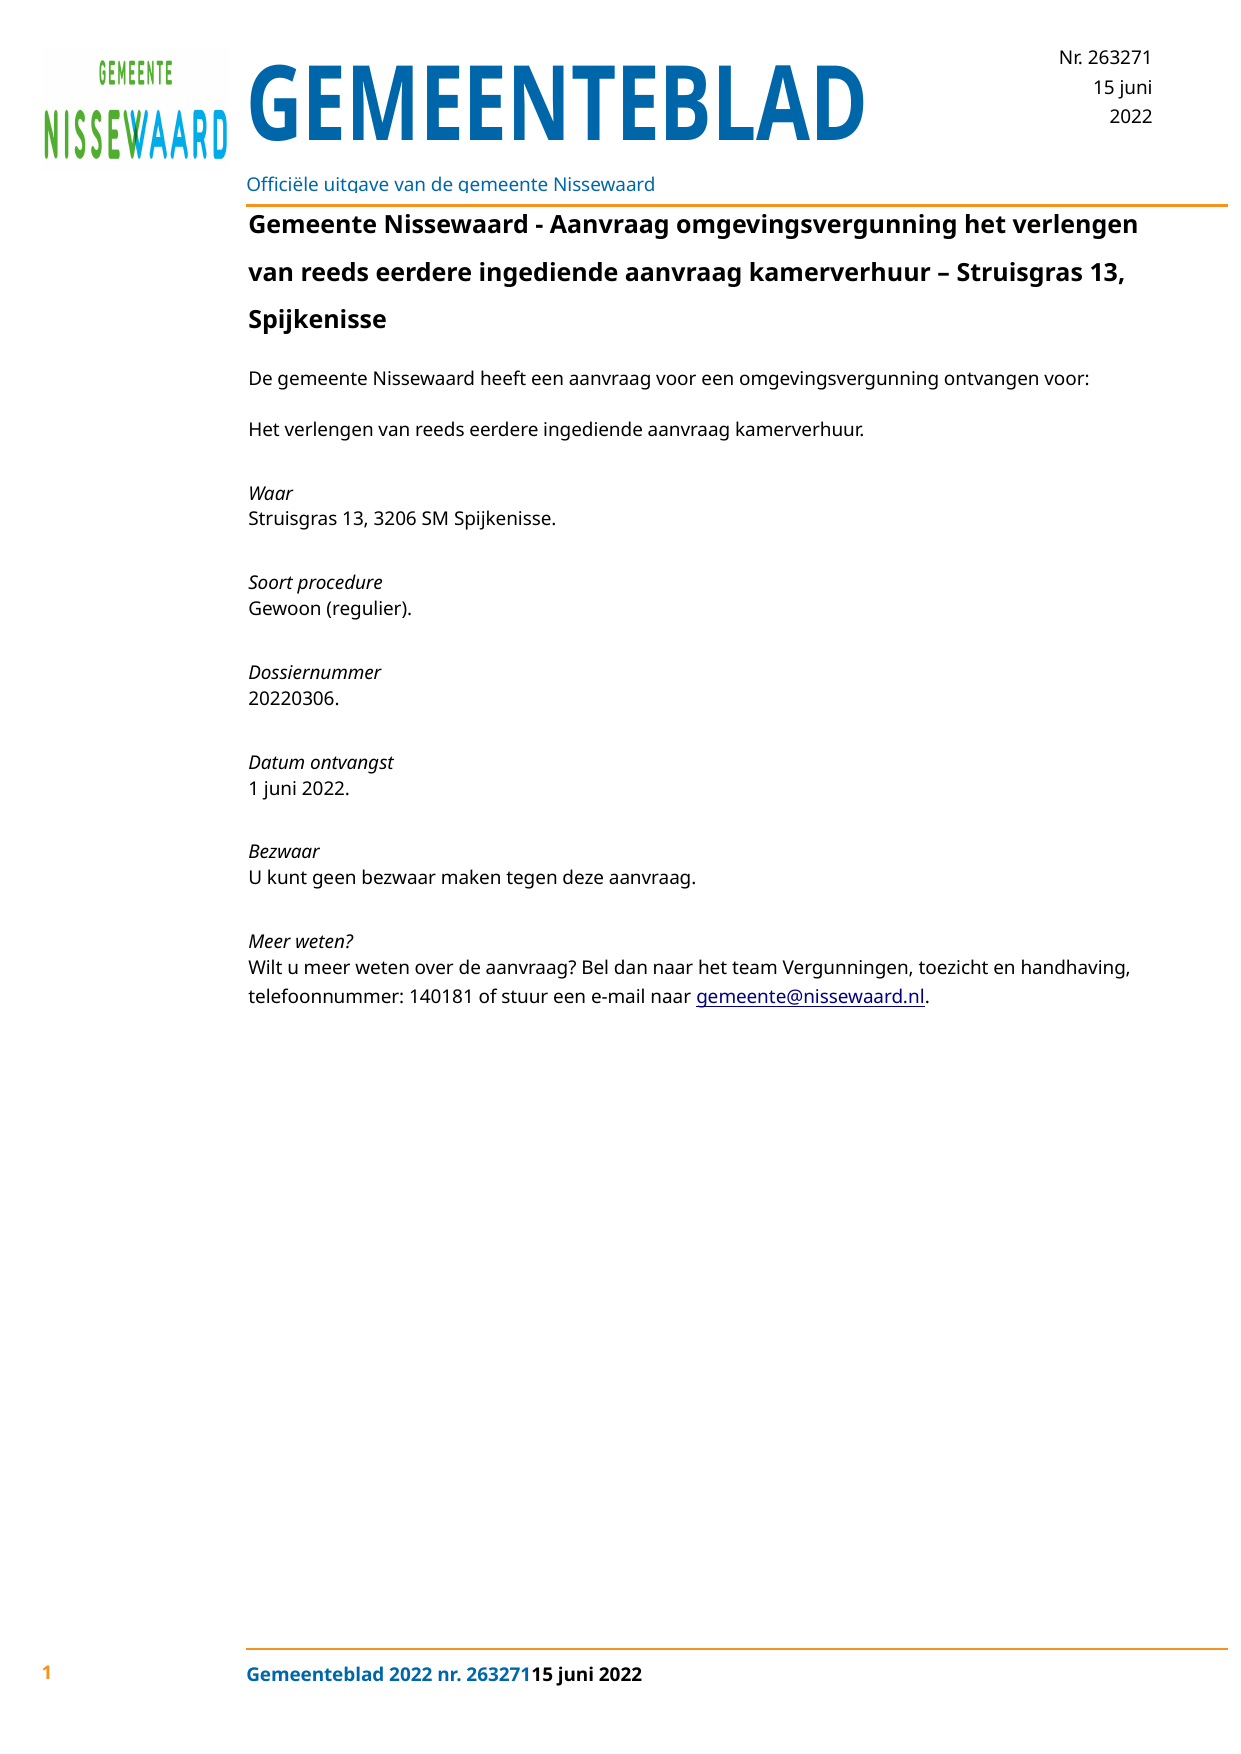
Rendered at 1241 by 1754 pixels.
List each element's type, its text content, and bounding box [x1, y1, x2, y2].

text Meer weten? [248, 928, 1152, 954]
picture [41, 47, 231, 172]
text Datum ontvangst [248, 749, 1152, 775]
text Soort procedure [248, 569, 1152, 595]
text De gemeente Nissewaard heeft een aanvraag voor een omgevingsvergunning ontvangen voor: [248, 366, 1152, 391]
text Struisgras 13, 3206 SM Spijkenisse. [248, 506, 1152, 531]
text U kunt geen bezwaar maken tegen deze aanvraag. [248, 864, 1152, 890]
text Waar [248, 480, 1152, 506]
text Wilt u meer weten over de aanvraag? Bel dan naar het team Vergunningen, toezicht en handhaving, telefoonnummer: 140181 of stuur een e-mail naar gemeente@nissewaard.nl. [248, 954, 1152, 1009]
text Gemeente Nissewaard - Aanvraag omgevingsvergunning het verlengen van reeds eerdere ingediende aanvraag kamerverhuur – Struisgras 13, Spijkenisse [248, 207, 1152, 336]
text Gewoon (regulier). [248, 595, 1152, 621]
text 20220306. [248, 685, 1152, 711]
text Dossiernummer [248, 659, 1152, 685]
text Bezwaar [248, 839, 1152, 864]
text Het verlengen van reeds eerdere ingediende aanvraag kamerverhuur. [248, 416, 1152, 442]
text 1 juni 2022. [248, 775, 1152, 800]
